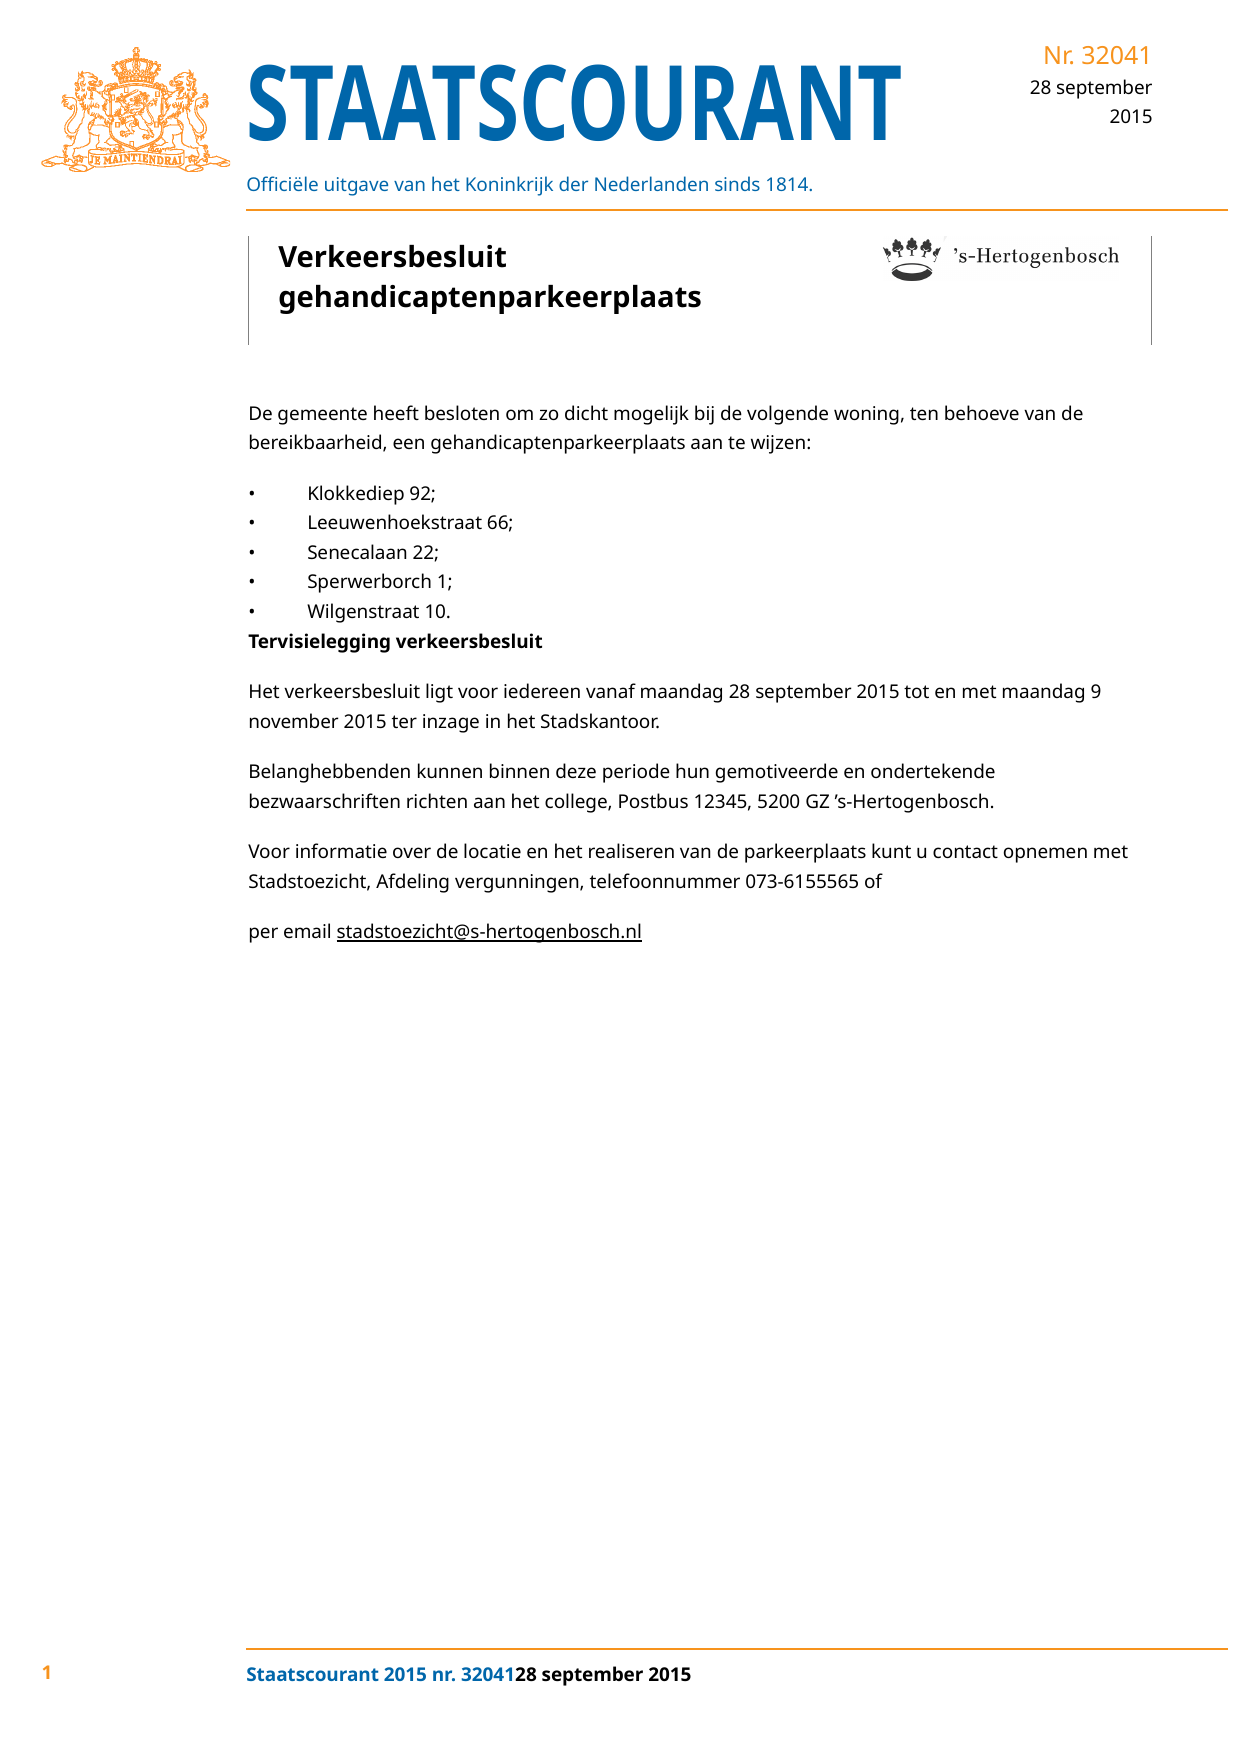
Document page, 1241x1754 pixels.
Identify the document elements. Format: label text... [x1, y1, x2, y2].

list Leeuwenhoekstraat 66; [248, 509, 1152, 535]
list Klokkediep 92; [248, 480, 1152, 506]
text Tervisielegging verkeersbesluit [248, 628, 1152, 654]
list Sperwerborch 1; [248, 569, 1152, 594]
list Wilgenstraat 10. [248, 598, 1152, 624]
picture [882, 236, 1119, 281]
picture [41, 47, 231, 172]
text De gemeente heeft besloten om zo dicht mogelijk bij de volgende woning, ten behoeve van de bereikbaarheid, een gehandicaptenparkeerplaats aan te wijzen: [248, 400, 1152, 455]
text per email stadstoezicht@s-hertogenbosch.nl [248, 918, 1152, 944]
list Senecalaan 22; [248, 539, 1152, 565]
text Belanghebbenden kunnen binnen deze periode hun gemotiveerde en ondertekende bezwaarschriften richten aan het college, Postbus 12345, 5200 GZ ’s-Hertogenbosch. [248, 758, 1152, 814]
table_header [850, 236, 1151, 345]
text Het verkeersbesluit ligt voor iedereen vanaf maandag 28 september 2015 tot en met maandag 9 november 2015 ter inzage in het Stadskantoor. [248, 678, 1152, 734]
text Voor informatie over de locatie en het realiseren van de parkeerplaats kunt u contact opnemen met Stadstoezicht, Afdeling vergunningen, telefoonnummer 073-6155565 of [248, 838, 1152, 894]
table_header Verkeersbesluit gehandicaptenparkeerplaats [249, 236, 850, 345]
